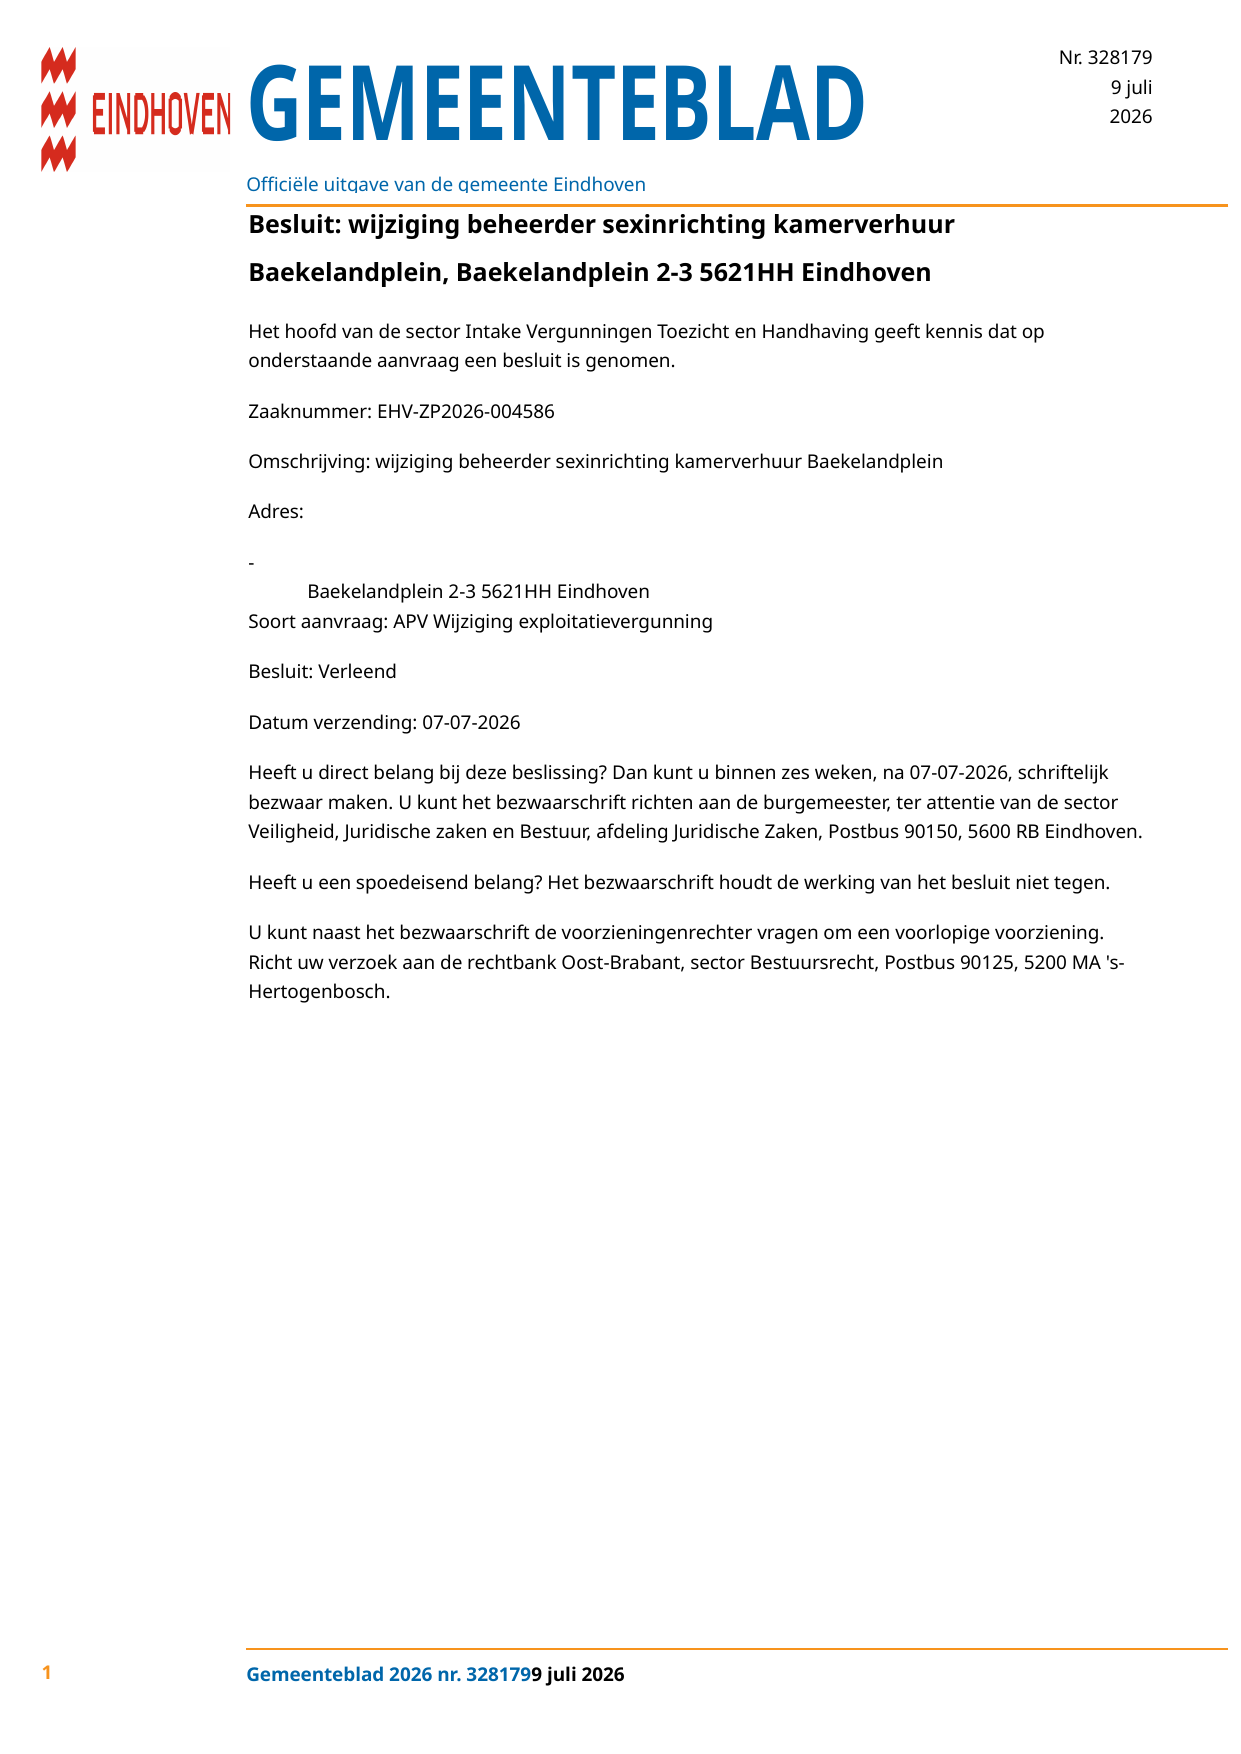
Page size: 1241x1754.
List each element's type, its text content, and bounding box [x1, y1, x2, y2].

text Soort aanvraag: APV Wijziging exploitatievergunning [248, 608, 1152, 634]
text U kunt naast het bezwaarschrift de voorzieningenrechter vragen om een voorlopige voorziening. Richt uw verzoek aan de rechtbank Oost-Brabant, sector Bestuursrecht, Postbus 90125, 5200 MA 's-Hertogenbosch. [248, 919, 1152, 1004]
picture [41, 47, 231, 172]
text Het hoofd van de sector Intake Vergunningen Toezicht en Handhaving geeft kennis dat op onderstaande aanvraag een besluit is genomen. [248, 318, 1152, 373]
text Adres: [248, 499, 1152, 524]
list Baekelandplein 2-3 5621HH Eindhoven [248, 579, 1152, 604]
text Besluit: Verleend [248, 659, 1152, 684]
text Zaaknummer: EHV-ZP2026-004586 [248, 398, 1152, 424]
text Besluit: wijziging beheerder sexinrichting kamerverhuur Baekelandplein, Baekelandplein 2-3 5621HH Eindhoven [248, 207, 1152, 288]
text Omschrijving: wijziging beheerder sexinrichting kamerverhuur Baekelandplein [248, 448, 1152, 474]
text Heeft u een spoedeisend belang? Het bezwaarschrift houdt de werking van het besluit niet tegen. [248, 869, 1152, 895]
text Heeft u direct belang bij deze beslissing? Dan kunt u binnen zes weken, na 07-07-2026, schriftelijk bezwaar maken. U kunt het bezwaarschrift richten aan de burgemeester, ter attentie van de sector Veiligheid, Juridische zaken en Bestuur, afdeling Juridische Zaken, Postbus 90150, 5600 RB Eindhoven. [248, 759, 1152, 844]
text Datum verzending: 07-07-2026 [248, 709, 1152, 735]
